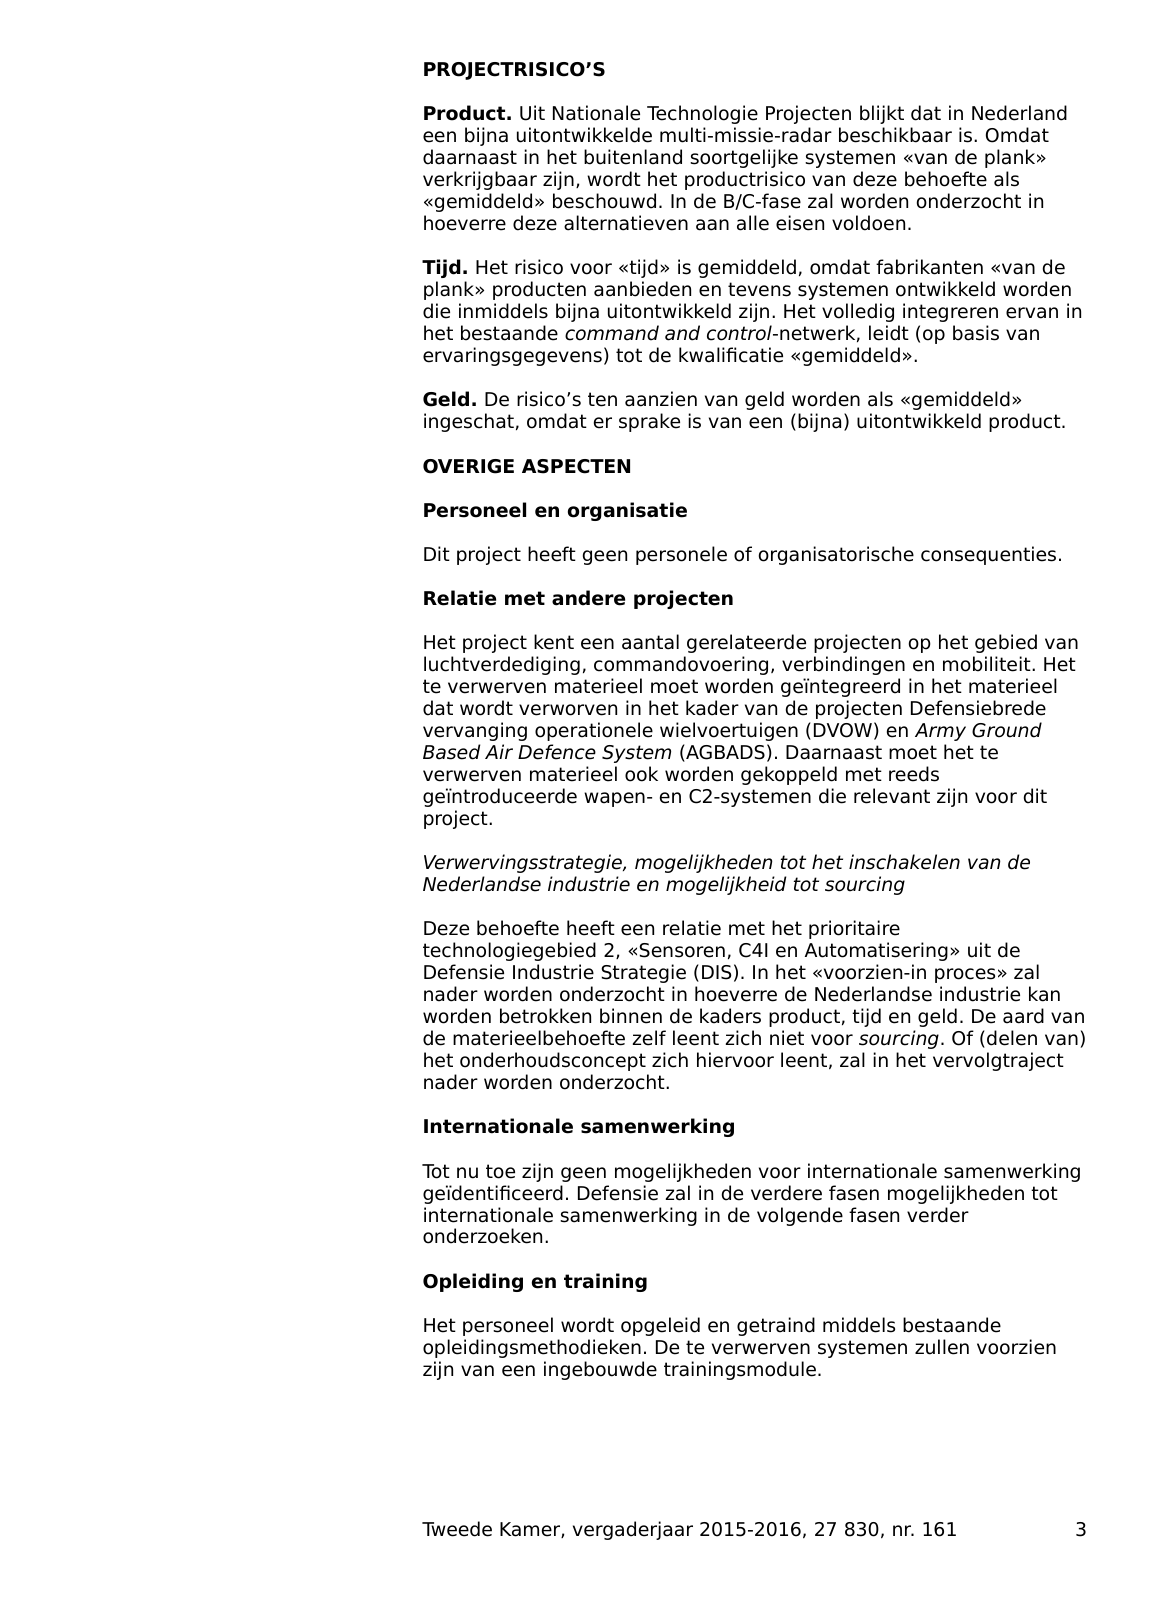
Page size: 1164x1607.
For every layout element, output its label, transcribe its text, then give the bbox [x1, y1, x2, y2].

subtitle Personeel en organisatie [422, 500, 1087, 522]
text Geld. De risico’s ten aanzien van geld worden als «gemiddeld» ingeschat, omdat er sprake is van een (bijna) uitontwikkeld product. [422, 389, 1087, 433]
text Product. Uit Nationale Technologie Projecten blijkt dat in Nederland een bijna uitontwikkelde multi-missie-radar beschikbaar is. Omdat daarnaast in het buitenland soortgelijke systemen «van de plank» verkrijgbaar zijn, wordt het productrisico van deze behoefte als «gemiddeld» beschouwd. In de B/C-fase zal worden onderzocht in hoeverre deze alternatieven aan alle eisen voldoen. [422, 103, 1087, 235]
subtitle Relatie met andere projecten [422, 588, 1087, 610]
text Het project kent een aantal gerelateerde projecten op het gebied van luchtverdediging, commandovoering, verbindingen en mobiliteit. Het te verwerven materieel moet worden geïntegreerd in het materieel dat wordt verworven in het kader van de projecten Defensiebrede vervanging operationele wielvoertuigen (DVOW) en Army Ground Based Air Defence System (AGBADS). Daarnaast moet het te verwerven materieel ook worden gekoppeld met reeds geïntroduceerde wapen- en C2-systemen die relevant zijn voor dit project. [422, 632, 1087, 830]
subtitle Verwervingsstrategie, mogelijkheden tot het inschakelen van de Nederlandse industrie en mogelijkheid tot sourcing [422, 852, 1087, 896]
subtitle PROJECTRISICO’S [422, 59, 1087, 81]
text Deze behoefte heeft een relatie met het prioritaire technologiegebied 2, «Sensoren, C4I en Automatisering» uit de Defensie Industrie Strategie (DIS). In het «voorzien-in proces» zal nader worden onderzocht in hoeverre de Nederlandse industrie kan worden betrokken binnen de kaders product, tijd en geld. De aard van de materieelbehoefte zelf leent zich niet voor sourcing. Of (delen van) het onderhoudsconcept zich hiervoor leent, zal in het vervolgtraject nader worden onderzocht. [422, 918, 1087, 1094]
text Dit project heeft geen personele of organisatorische consequenties. [422, 544, 1087, 566]
subtitle Internationale samenwerking [422, 1116, 1087, 1138]
subtitle OVERIGE ASPECTEN [422, 456, 1087, 477]
subtitle Opleiding en training [422, 1271, 1087, 1293]
text Tot nu toe zijn geen mogelijkheden voor internationale samenwerking geïdentificeerd. Defensie zal in de verdere fasen mogelijkheden tot internationale samenwerking in de volgende fasen verder onderzoeken. [422, 1161, 1087, 1248]
text Tijd. Het risico voor «tijd» is gemiddeld, omdat fabrikanten «van de plank» producten aanbieden en tevens systemen ontwikkeld worden die inmiddels bijna uitontwikkeld zijn. Het volledig integreren ervan in het bestaande command and control-netwerk, leidt (op basis van ervaringsgegevens) tot de kwalificatie «gemiddeld». [422, 257, 1087, 367]
text Het personeel wordt opgeleid en getraind middels bestaande opleidingsmethodieken. De te verwerven systemen zullen voorzien zijn van een ingebouwde trainingsmodule. [422, 1315, 1087, 1381]
